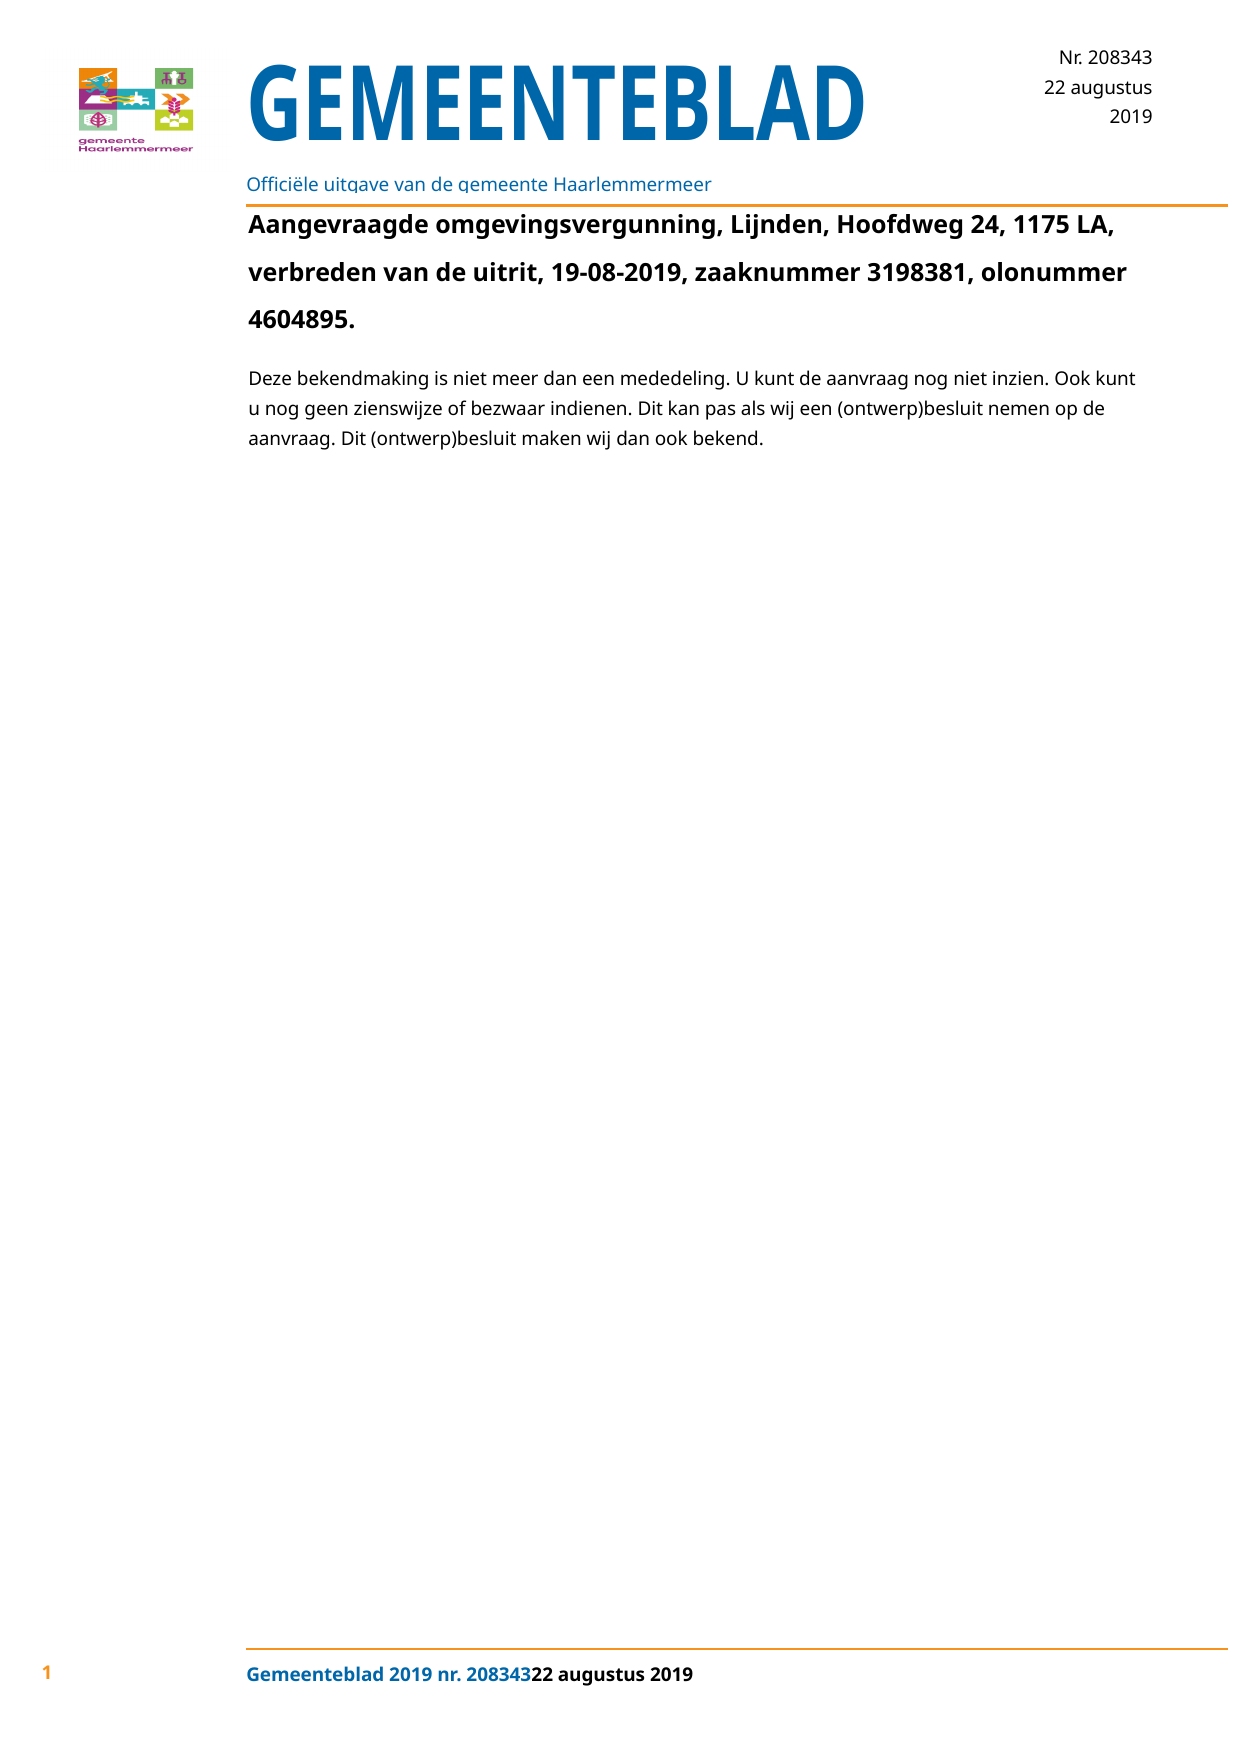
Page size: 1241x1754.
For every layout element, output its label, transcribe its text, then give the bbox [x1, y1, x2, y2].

picture [41, 47, 231, 172]
text Deze bekendmaking is niet meer dan een mededeling. U kunt de aanvraag nog niet inzien. Ook kunt u nog geen zienswijze of bezwaar indienen. Dit kan pas als wij een (ontwerp)besluit nemen op de aanvraag. Dit (ontwerp)besluit maken wij dan ook bekend. [248, 366, 1152, 450]
text Aangevraagde omgevingsvergunning, Lijnden, Hoofdweg 24, 1175 LA, verbreden van de uitrit, 19-08-2019, zaaknummer 3198381, olonummer 4604895. [248, 207, 1152, 336]
